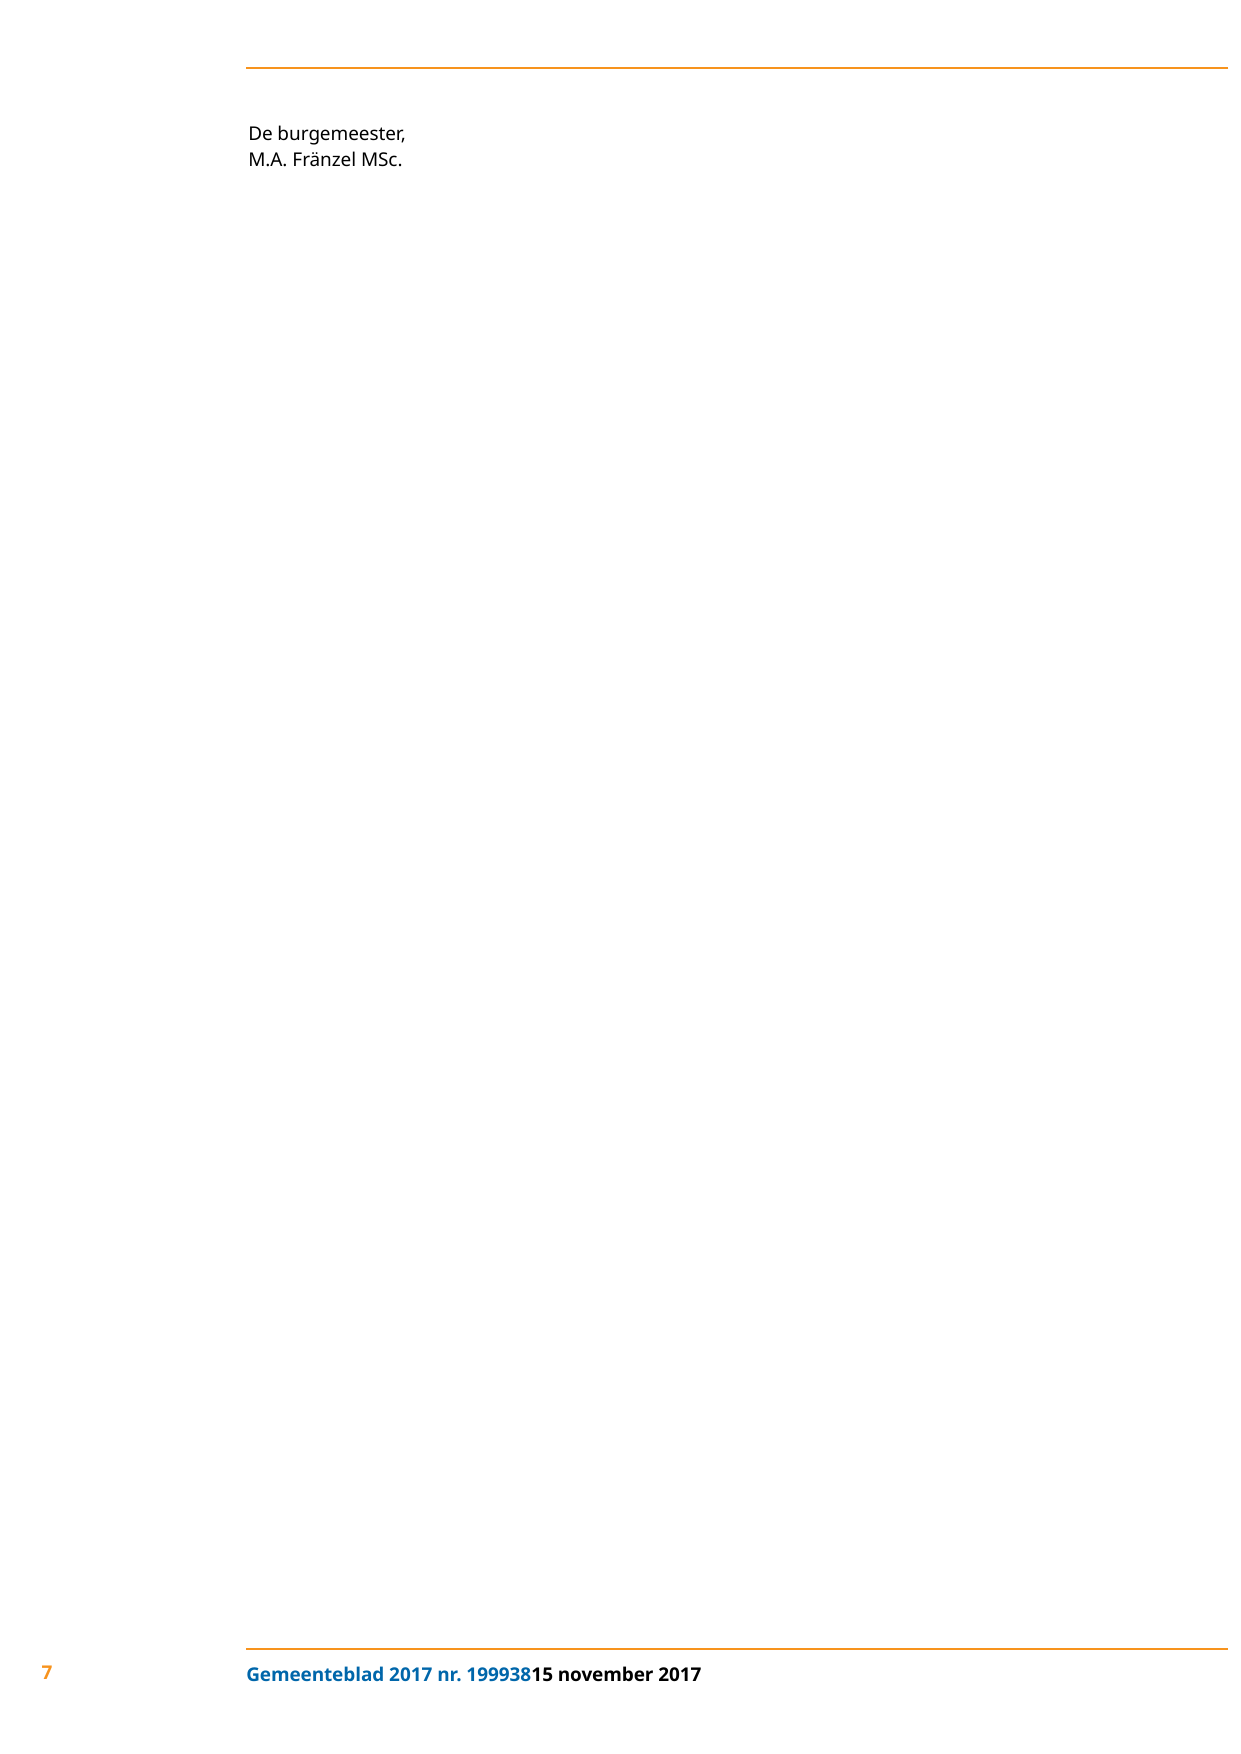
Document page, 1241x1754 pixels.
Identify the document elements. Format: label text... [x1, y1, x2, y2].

text M.A. Fränzel MSc. [248, 146, 1152, 172]
text De burgemeester, [248, 121, 1152, 146]
picture [41, 47, 231, 172]
